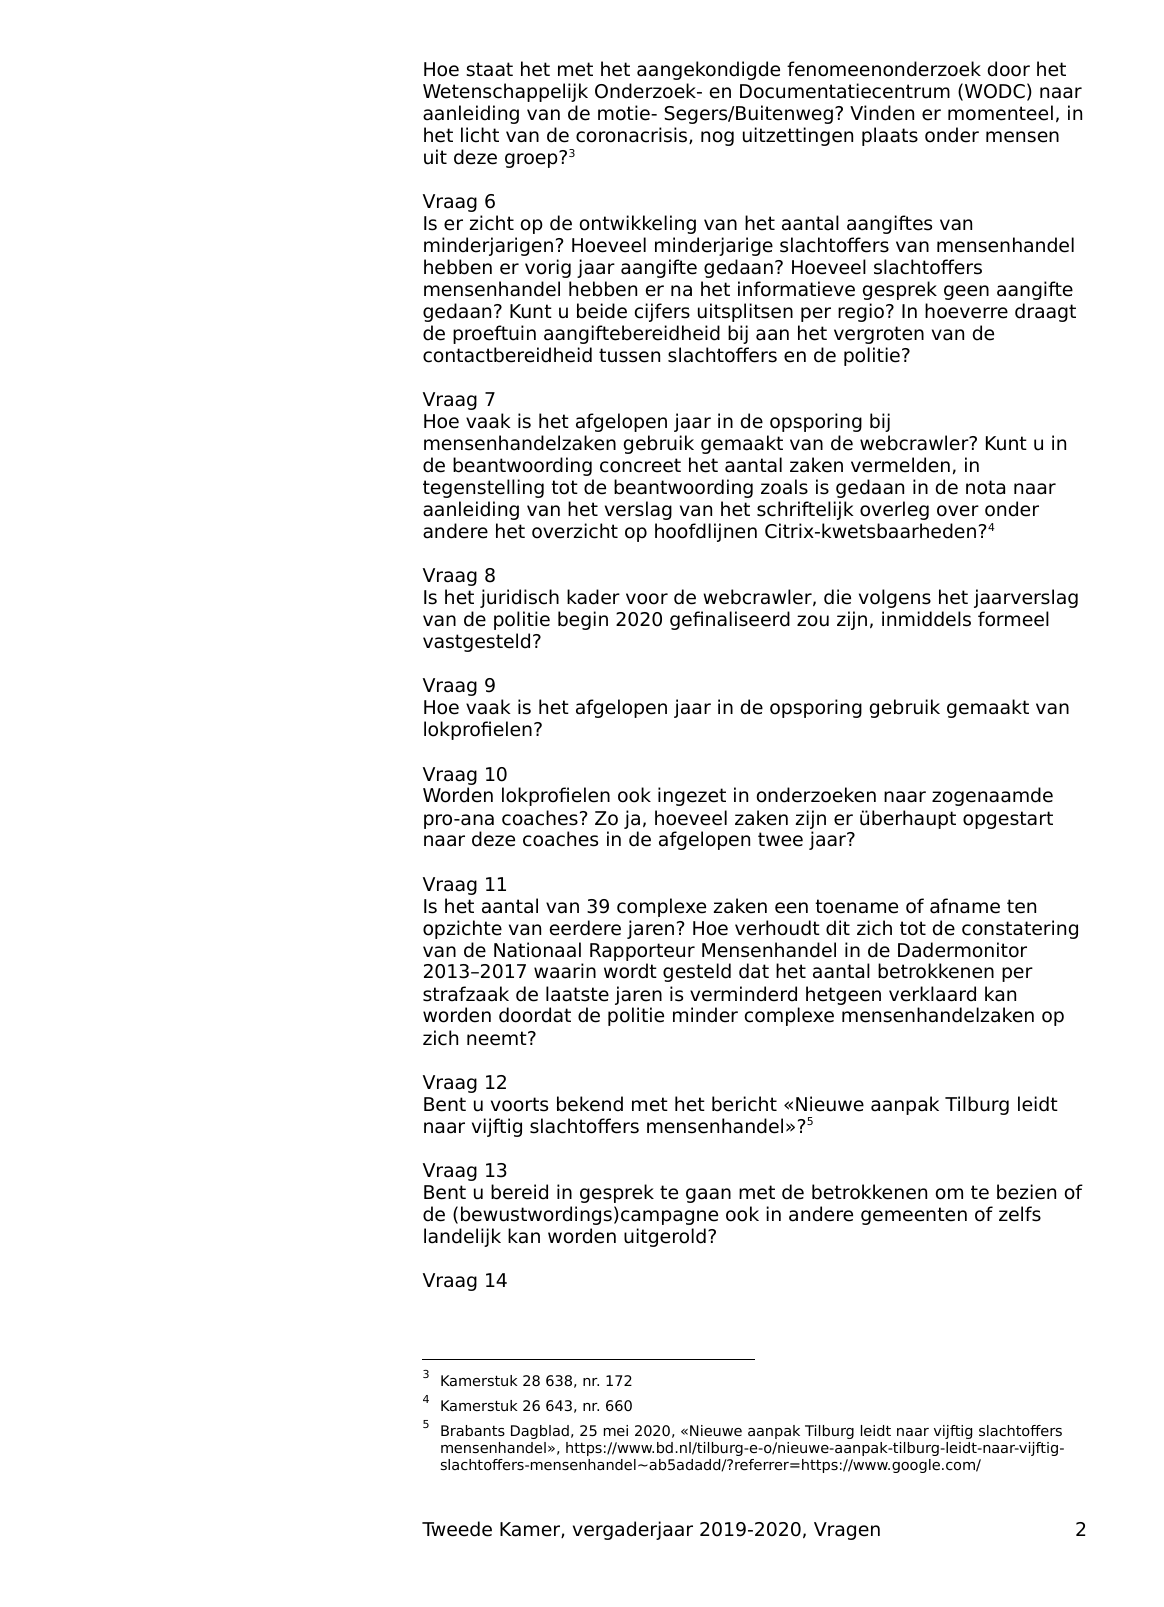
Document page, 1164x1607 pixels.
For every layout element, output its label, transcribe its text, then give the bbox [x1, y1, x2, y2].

text Bent u bereid in gesprek te gaan met de betrokkenen om te bezien of de (bewustwordings)campagne ook in andere gemeenten of zelfs landelijk kan worden uitgerold? [422, 1182, 1087, 1248]
text Hoe vaak is het afgelopen jaar in de opsporing gebruik gemaakt van lokprofielen? [422, 697, 1087, 741]
text Vraag 9 [422, 675, 1087, 697]
text Kamerstuk 26 643, nr. 660 [422, 1393, 1087, 1416]
text Vraag 8 [422, 565, 1087, 587]
text Worden lokprofielen ook ingezet in onderzoeken naar zogenaamde pro-ana coaches? Zo ja, hoeveel zaken zijn er überhaupt opgestart naar deze coaches in de afgelopen twee jaar? [422, 785, 1087, 851]
text Bent u voorts bekend met het bericht «Nieuwe aanpak Tilburg leidt naar vijftig slachtoffers mensenhandel»? [422, 1093, 1087, 1137]
text Vraag 12 [422, 1072, 1087, 1093]
text Vraag 10 [422, 763, 1087, 785]
text Is het juridisch kader voor de webcrawler, die volgens het jaarverslag van de politie begin 2020 gefinaliseerd zou zijn, inmiddels formeel vastgesteld? [422, 587, 1087, 653]
text Is het aantal van 39 complexe zaken een toename of afname ten opzichte van eerdere jaren? Hoe verhoudt dit zich tot de constatering van de Nationaal Rapporteur Mensenhandel in de Dadermonitor 2013–2017 waarin wordt gesteld dat het aantal betrokkenen per strafzaak de laatste jaren is verminderd hetgeen verklaard kan worden doordat de politie minder complexe mensenhandelzaken op zich neemt? [422, 896, 1087, 1049]
text Vraag 11 [422, 873, 1087, 896]
text Brabants Dagblad, 25 mei 2020, «Nieuwe aanpak Tilburg leidt naar vijftig slachtoffers mensenhandel», https://www.bd.nl/tilburg-e-o/nieuwe-aanpak-tilburg-leidt-naar-vijftig-slachtoffers-mensenhandel~ab5adadd/?referrer=https://www.google.com/ [422, 1418, 1087, 1474]
text Hoe vaak is het afgelopen jaar in de opsporing bij mensenhandelzaken gebruik gemaakt van de webcrawler? Kunt u in de beantwoording concreet het aantal zaken vermelden, in tegenstelling tot de beantwoording zoals is gedaan in de nota naar aanleiding van het verslag van het schriftelijk overleg over onder andere het overzicht op hoofdlijnen Citrix-kwetsbaarheden? [422, 411, 1087, 543]
text Hoe staat het met het aangekondigde fenomeenonderzoek door het Wetenschappelijk Onderzoek- en Documentatiecentrum (WODC) naar aanleiding van de motie- Segers/Buitenweg? Vinden er momenteel, in het licht van de coronacrisis, nog uitzettingen plaats onder mensen uit deze groep? [422, 59, 1087, 169]
text Vraag 14 [422, 1270, 1087, 1292]
text Kamerstuk 28 638, nr. 172 [422, 1368, 1087, 1391]
text Vraag 6 [422, 191, 1087, 213]
text Vraag 13 [422, 1160, 1087, 1182]
text Is er zicht op de ontwikkeling van het aantal aangiftes van minderjarigen? Hoeveel minderjarige slachtoffers van mensenhandel hebben er vorig jaar aangifte gedaan? Hoeveel slachtoffers mensenhandel hebben er na het informatieve gesprek geen aangifte gedaan? Kunt u beide cijfers uitsplitsen per regio? In hoeverre draagt de proeftuin aangiftebereidheid bij aan het vergroten van de contactbereidheid tussen slachtoffers en de politie? [422, 213, 1087, 367]
text Vraag 7 [422, 389, 1087, 411]
